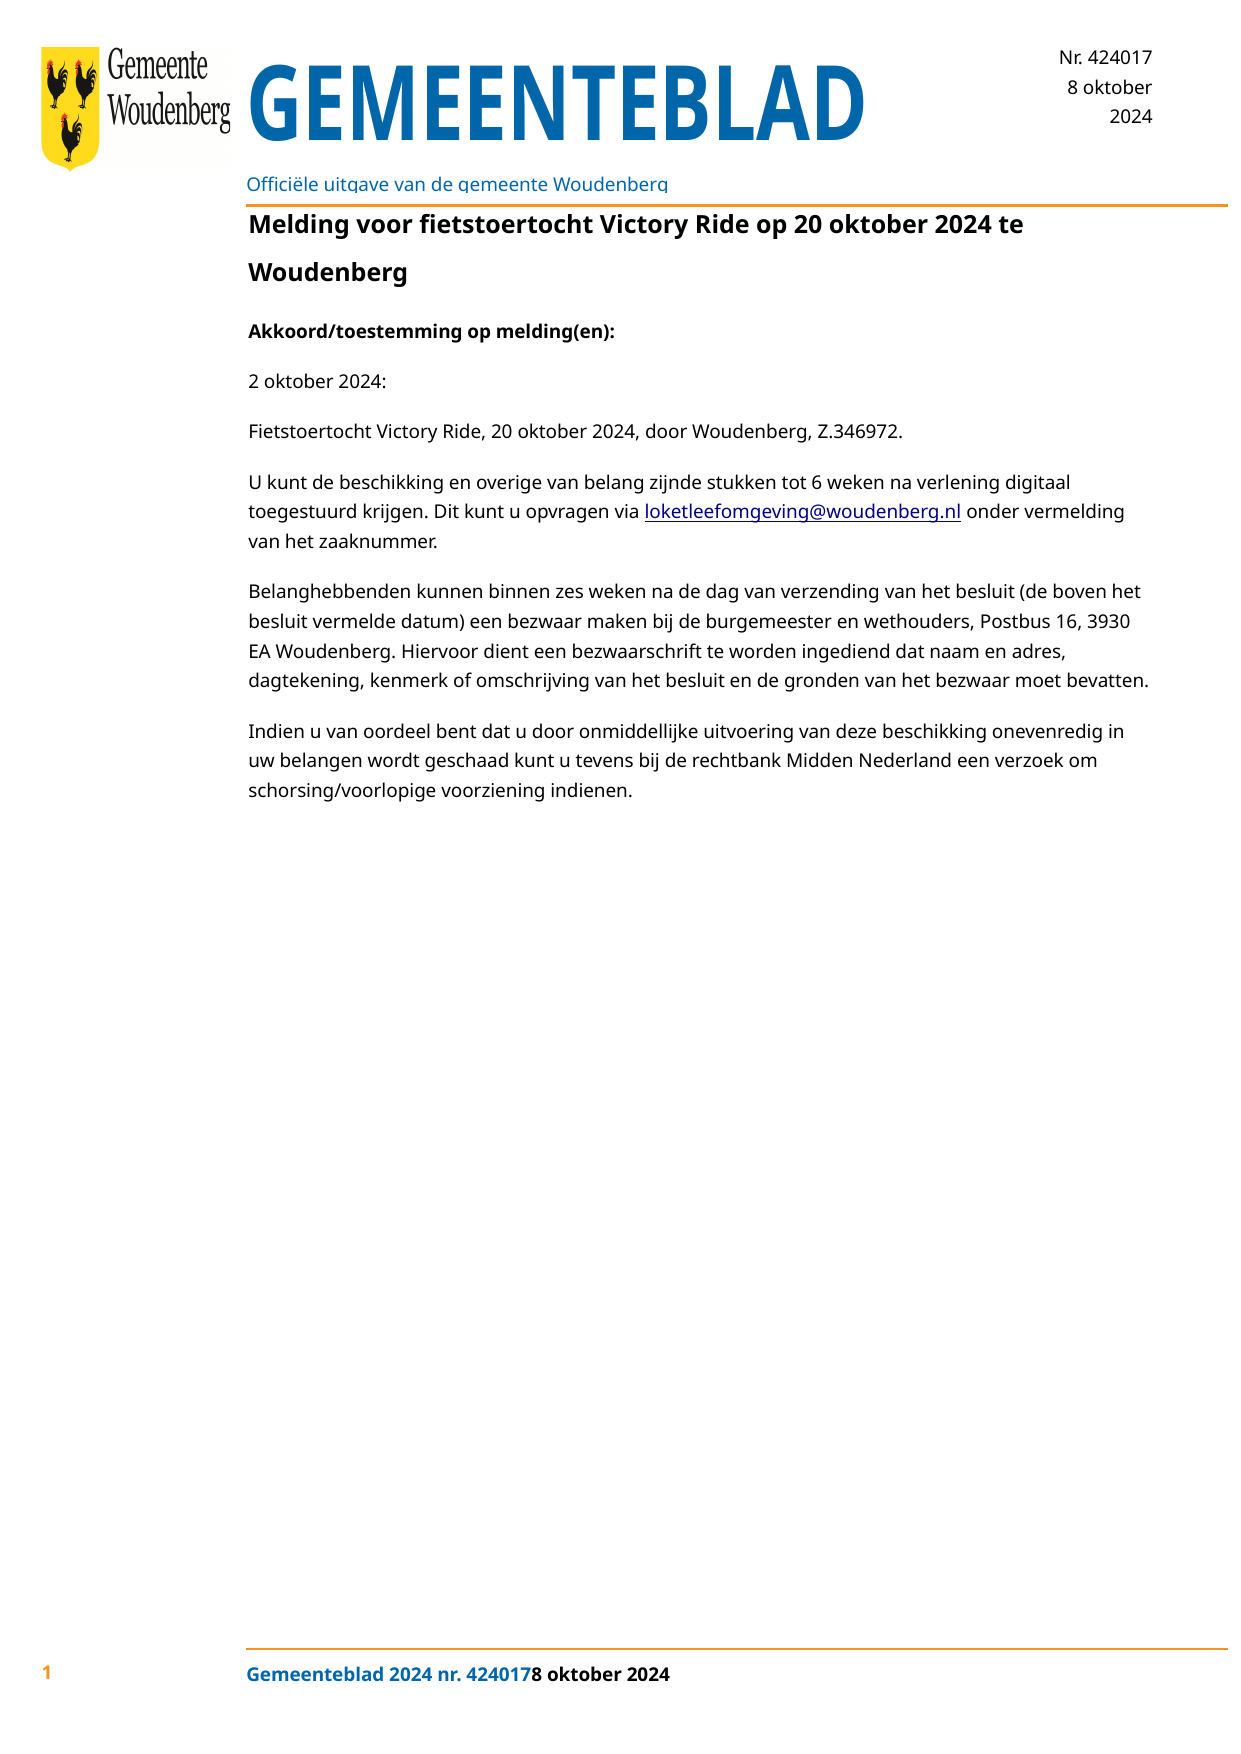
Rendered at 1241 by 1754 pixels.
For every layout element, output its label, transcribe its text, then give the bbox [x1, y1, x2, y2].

text 2 oktober 2024: [248, 368, 1152, 394]
text Fietstoertocht Victory Ride, 20 oktober 2024, door Woudenberg, Z.346972. [248, 419, 1152, 444]
picture [41, 47, 231, 172]
text Akkoord/toestemming op melding(en): [248, 318, 1152, 344]
text Belanghebbenden kunnen binnen zes weken na de dag van verzending van het besluit (de boven het besluit vermelde datum) een bezwaar maken bij de burgemeester en wethouders, Postbus 16, 3930 EA Woudenberg. Hiervoor dient een bezwaarschrift te worden ingediend dat naam en adres, dagtekening, kenmerk of omschrijving van het besluit en de gronden van het bezwaar moet bevatten. [248, 579, 1152, 693]
text Melding voor fietstoertocht Victory Ride op 20 oktober 2024 te Woudenberg [248, 207, 1152, 288]
text U kunt de beschikking en overige van belang zijnde stukken tot 6 weken na verlening digitaal toegestuurd krijgen. Dit kunt u opvragen via loketleefomgeving@woudenberg.nl onder vermelding van het zaaknummer. [248, 469, 1152, 554]
text Indien u van oordeel bent dat u door onmiddellijke uitvoering van deze beschikking onevenredig in uw belangen wordt geschaad kunt u tevens bij de rechtbank Midden Nederland een verzoek om schorsing/voorlopige voorziening indienen. [248, 718, 1152, 803]
